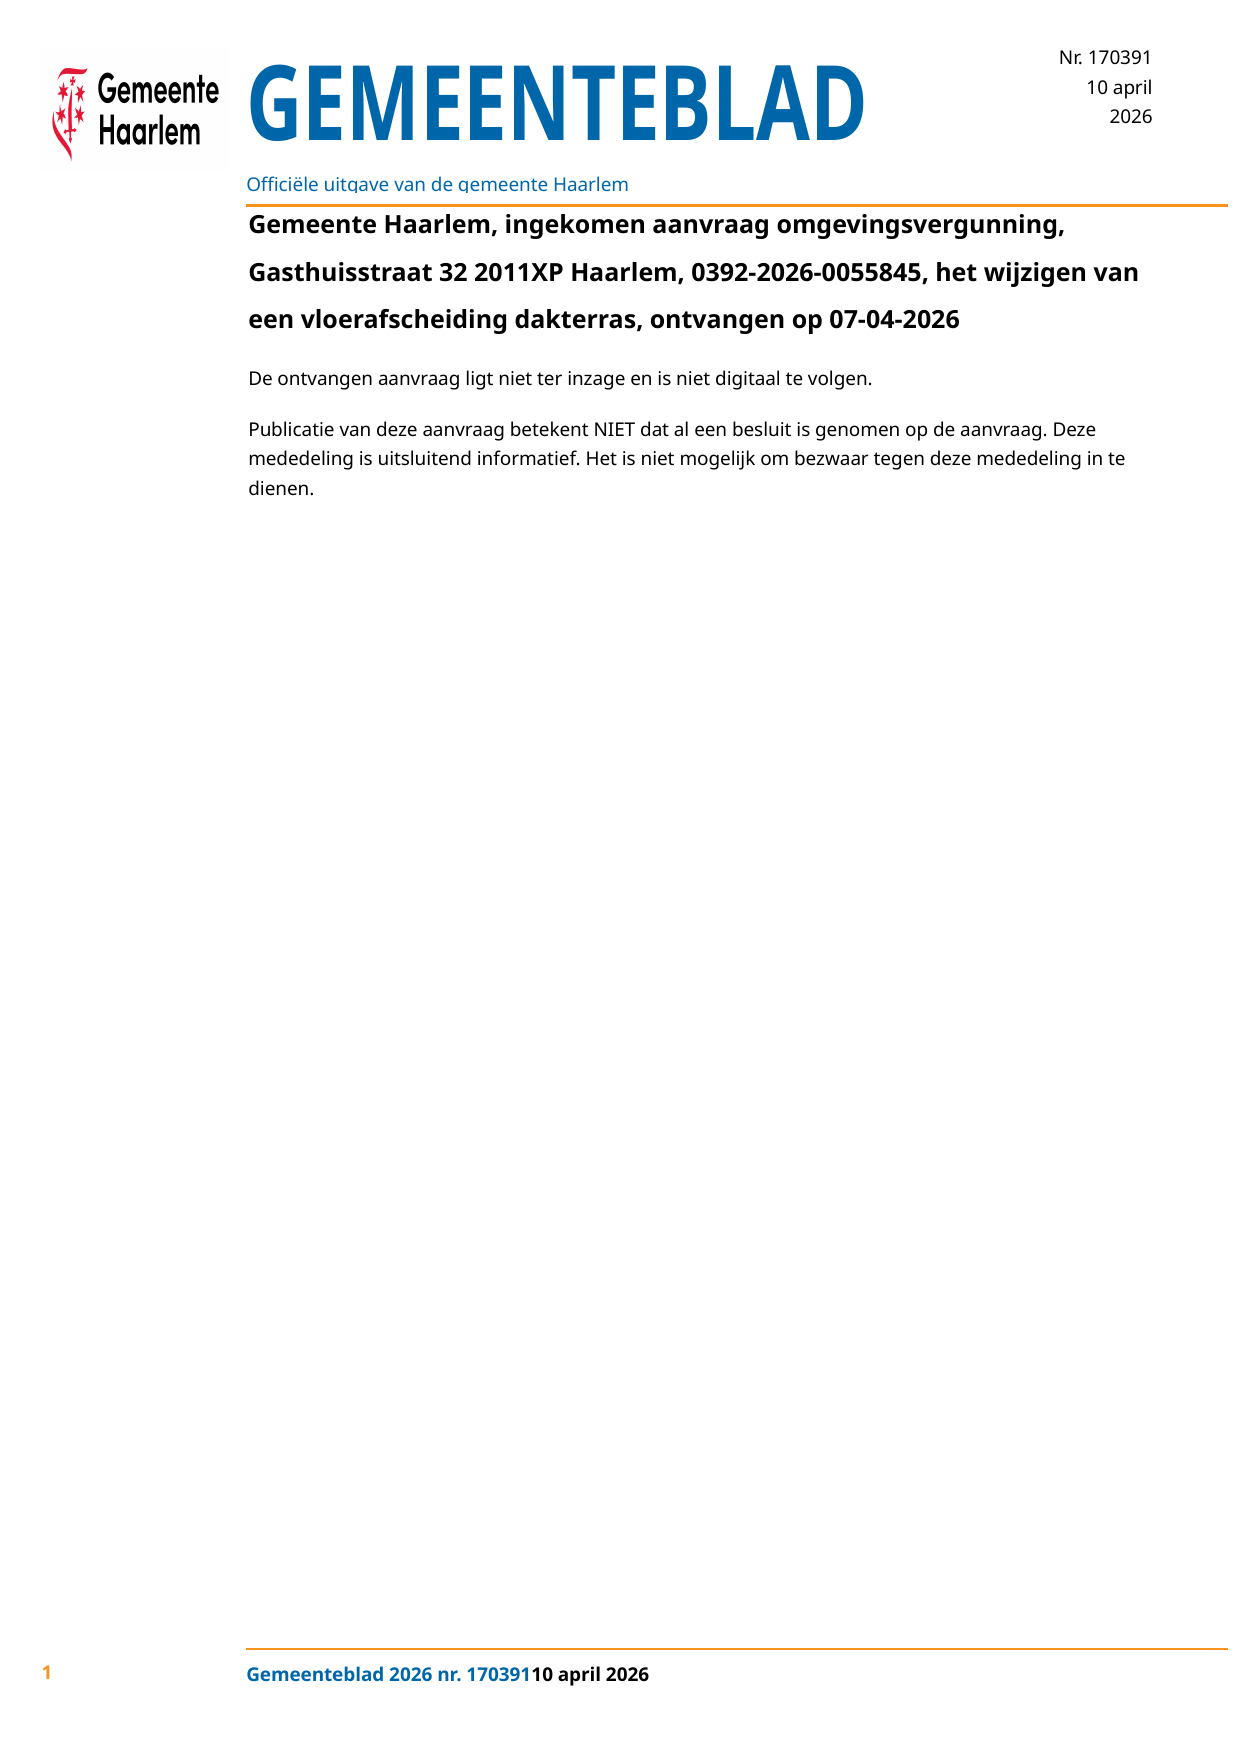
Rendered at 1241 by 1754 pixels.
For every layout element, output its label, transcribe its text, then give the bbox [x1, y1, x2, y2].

text Publicatie van deze aanvraag betekent NIET dat al een besluit is genomen op de aanvraag. Deze mededeling is uitsluitend informatief. Het is niet mogelijk om bezwaar tegen deze mededeling in te dienen. [248, 416, 1152, 501]
text Gemeente Haarlem, ingekomen aanvraag omgevingsvergunning, Gasthuisstraat 32 2011XP Haarlem, 0392-2026-0055845, het wijzigen van een vloerafscheiding dakterras, ontvangen op 07-04-2026 [248, 207, 1152, 336]
picture [41, 47, 231, 172]
text De ontvangen aanvraag ligt niet ter inzage en is niet digitaal te volgen. [248, 366, 1152, 391]
